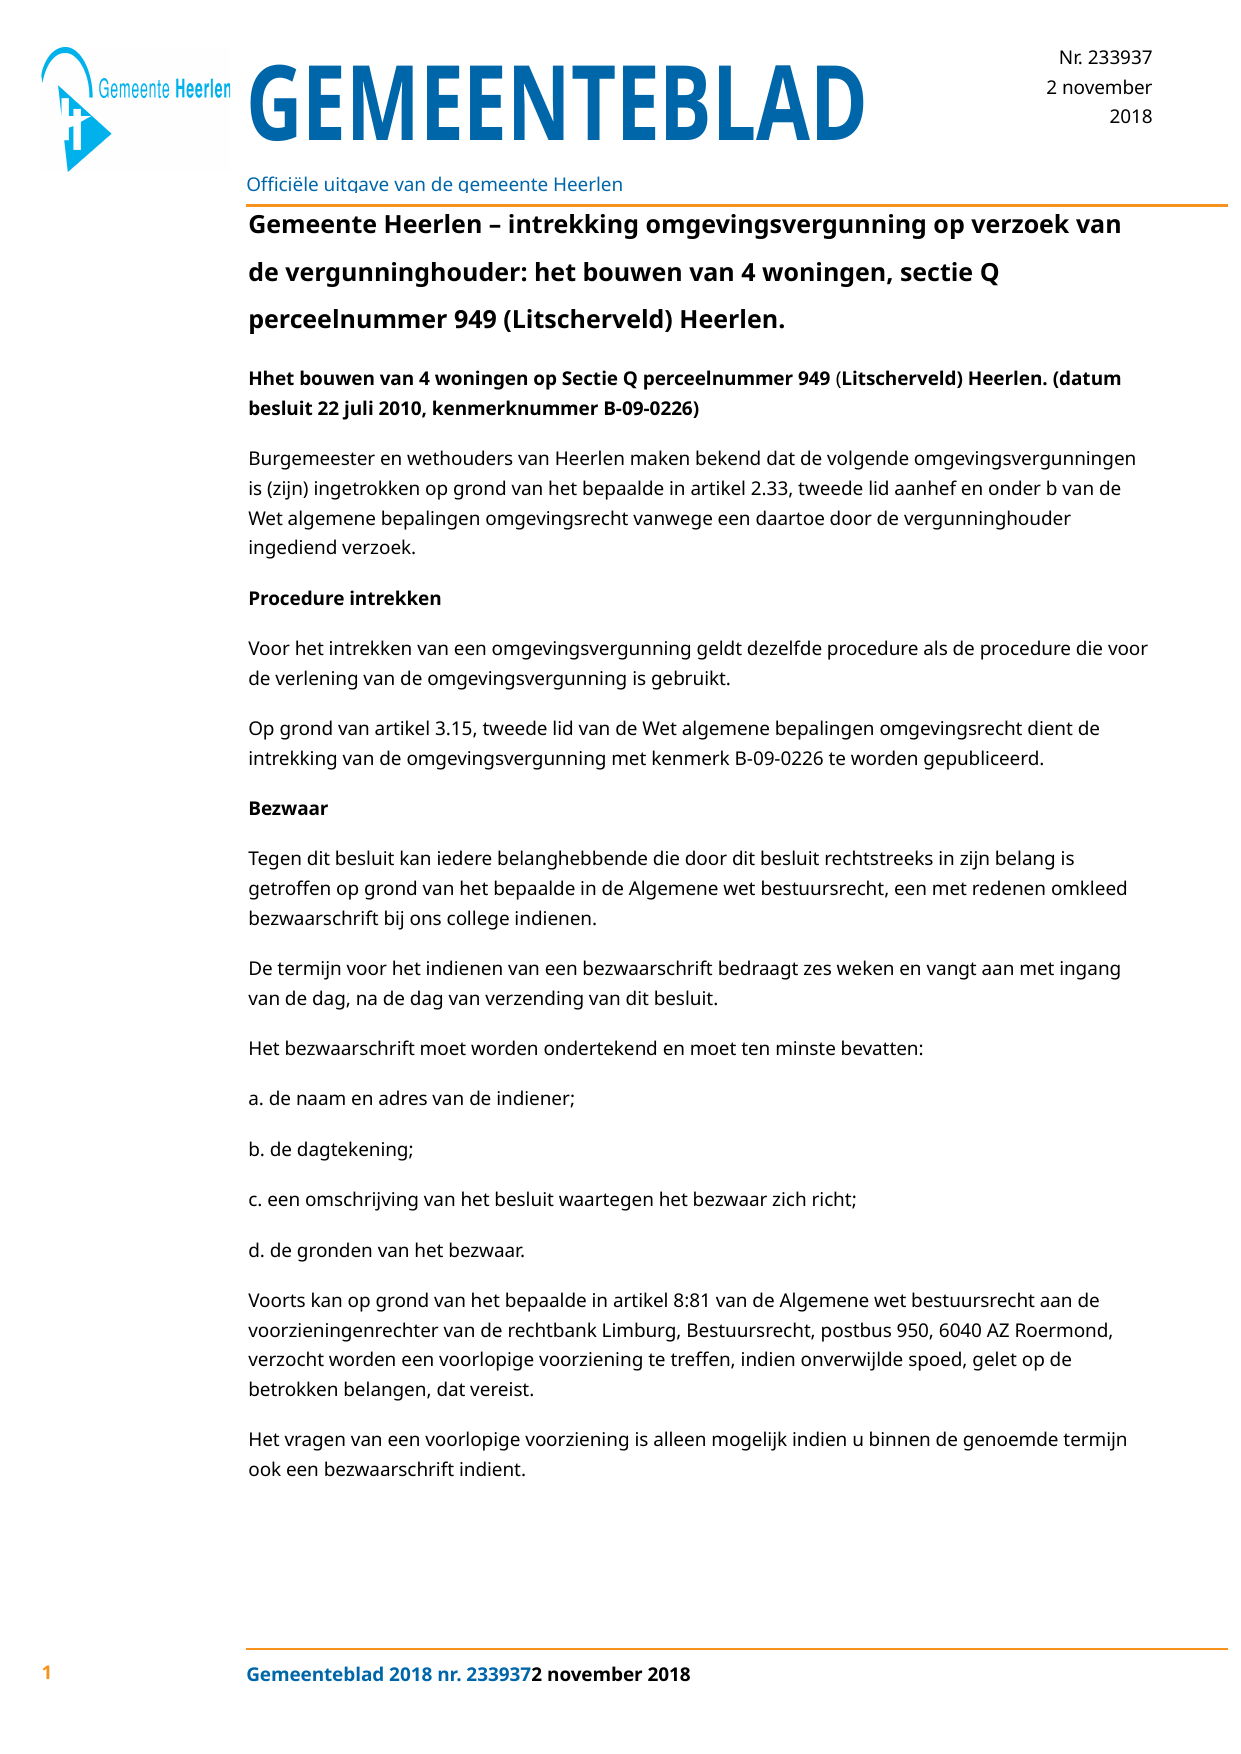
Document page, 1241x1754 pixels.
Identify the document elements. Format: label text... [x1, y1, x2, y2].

picture [41, 47, 231, 172]
picture [41, 47, 58, 70]
text Het vragen van een voorlopige voorziening is alleen mogelijk indien u binnen de genoemde termijn ook een bezwaarschrift indient. [248, 1426, 1152, 1482]
text Het bezwaarschrift moet worden ondertekend en moet ten minste bevatten: [248, 1035, 1152, 1061]
text b. de dagtekening; [248, 1136, 1152, 1162]
text d. de gronden van het bezwaar. [248, 1237, 1152, 1262]
text De termijn voor het indienen van een bezwaarschrift bedraagt zes weken en vangt aan met ingang van de dag, na de dag van verzending van dit besluit. [248, 955, 1152, 1010]
text Tegen dit besluit kan iedere belanghebbende die door dit besluit rechtstreeks in zijn belang is getroffen op grond van het bepaalde in de Algemene wet bestuursrecht, een met redenen omkleed bezwaarschrift bij ons college indienen. [248, 846, 1152, 930]
text a. de naam en adres van de indiener; [248, 1086, 1152, 1111]
text Burgemeester en wethouders van Heerlen maken bekend dat de volgende omgevingsvergunningen is (zijn) ingetrokken op grond van het bepaalde in artikel 2.33, tweede lid aanhef en onder b van de Wet algemene bepalingen omgevingsrecht vanwege een daartoe door de vergunninghouder ingediend verzoek. [248, 446, 1152, 560]
text Bezwaar [248, 795, 1152, 821]
text Voor het intrekken van een omgevingsvergunning geldt dezelfde procedure als de procedure die voor de verlening van de omgevingsvergunning is gebruikt. [248, 635, 1152, 690]
text Hhet bouwen van 4 woningen op Sectie Q perceelnummer 949 (Litscherveld) Heerlen. (datum besluit 22 juli 2010, kenmerknummer B-09-0226) [248, 366, 1152, 421]
text Procedure intrekken [248, 585, 1152, 610]
text Gemeente Heerlen – intrekking omgevingsvergunning op verzoek van de vergunninghouder: het bouwen van 4 woningen, sectie Q perceelnummer 949 (Litscherveld) Heerlen. [248, 207, 1152, 336]
text Voorts kan op grond van het bepaalde in artikel 8:81 van de Algemene wet bestuursrecht aan de voorzieningenrechter van de rechtbank Limburg, Bestuursrecht, postbus 950, 6040 AZ Roermond, verzocht worden een voorlopige voorziening te treffen, indien onverwijlde spoed, gelet op de betrokken belangen, dat vereist. [248, 1287, 1152, 1402]
text Op grond van artikel 3.15, tweede lid van de Wet algemene bepalingen omgevingsrecht dient de intrekking van de omgevingsvergunning met kenmerk B-09-0226 te worden gepubliceerd. [248, 715, 1152, 770]
text c. een omschrijving van het besluit waartegen het bezwaar zich richt; [248, 1186, 1152, 1212]
